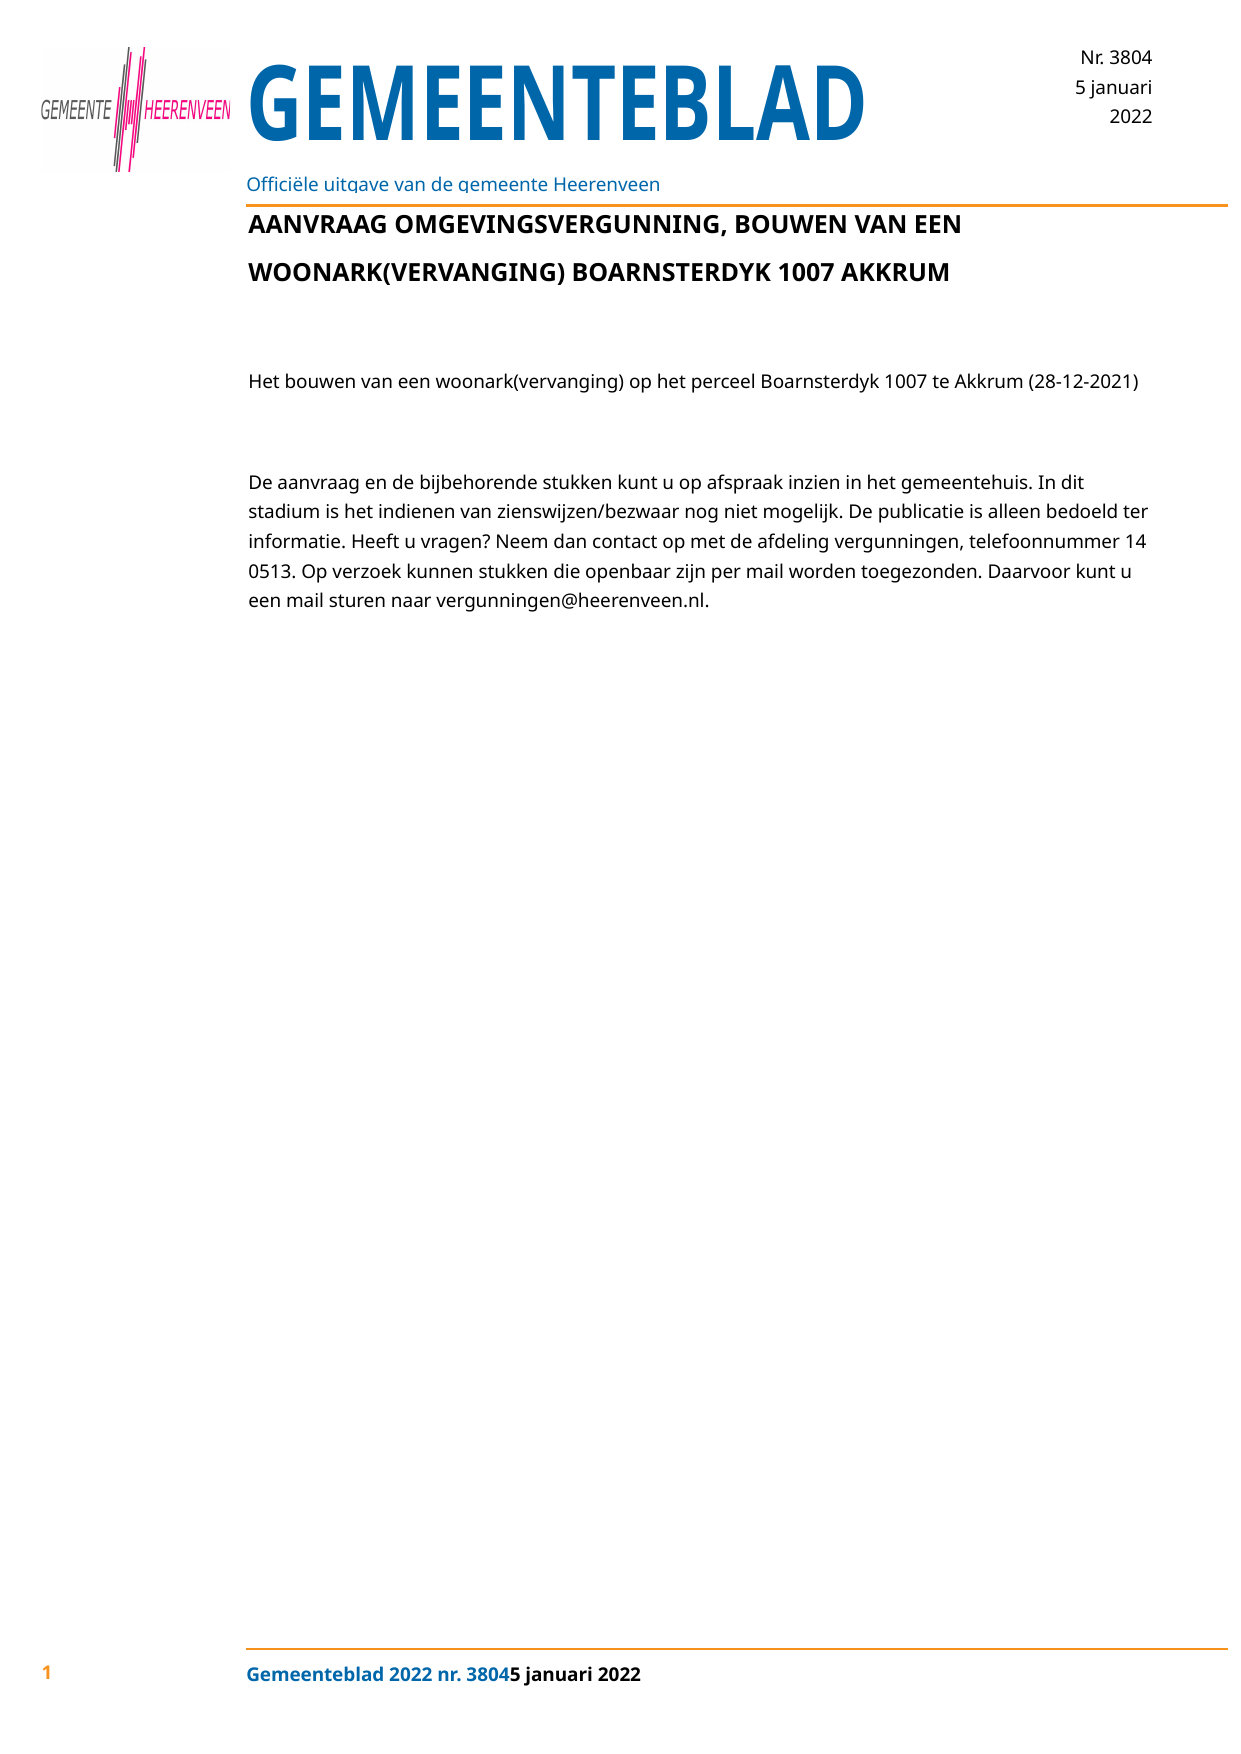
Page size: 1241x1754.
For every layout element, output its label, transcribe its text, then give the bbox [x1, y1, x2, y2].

text Het bouwen van een woonark(vervanging) op het perceel Boarnsterdyk 1007 te Akkrum (28-12-2021) [248, 368, 1152, 394]
text AANVRAAG OMGEVINGSVERGUNNING, BOUWEN VAN EEN WOONARK(VERVANGING) BOARNSTERDYK 1007 AKKRUM [248, 207, 1152, 288]
picture [41, 47, 231, 172]
text De aanvraag en de bijbehorende stukken kunt u op afspraak inzien in het gemeentehuis. In dit stadium is het indienen van zienswijzen/bezwaar nog niet mogelijk. De publicatie is alleen bedoeld ter informatie. Heeft u vragen? Neem dan contact op met de afdeling vergunningen, telefoonnummer 14 0513. Op verzoek kunnen stukken die openbaar zijn per mail worden toegezonden. Daarvoor kunt u een mail sturen naar vergunningen@heerenveen.nl. [248, 469, 1152, 613]
